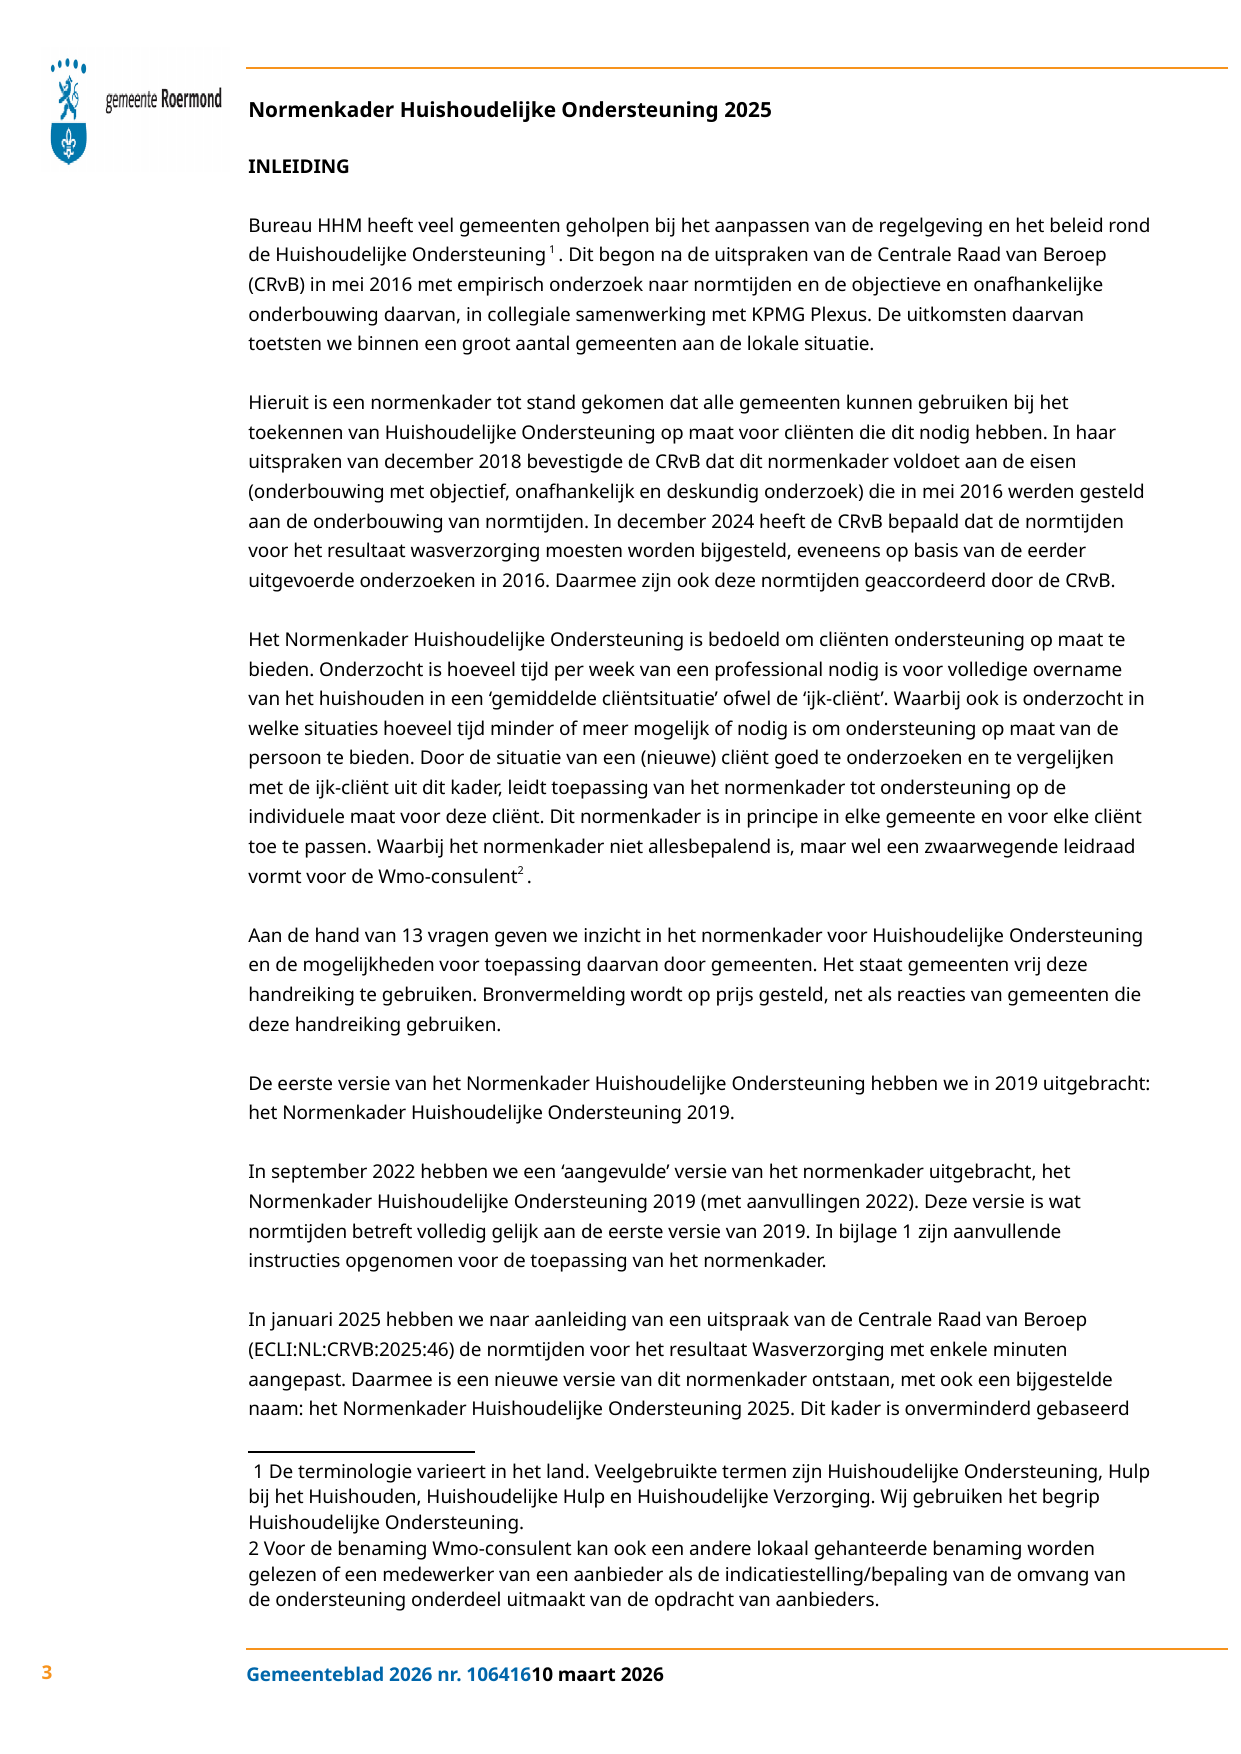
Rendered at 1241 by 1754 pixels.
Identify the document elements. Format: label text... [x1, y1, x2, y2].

text In januari 2025 hebben we naar aanleiding van een uitspraak van de Centrale Raad van Beroep (ECLI:NL:CRVB:2025:46) de normtijden voor het resultaat Wasverzorging met enkele minuten aangepast. Daarmee is een nieuwe versie van dit normenkader ontstaan, met ook een bijgestelde naam: het Normenkader Huishoudelijke Ondersteuning 2025. Dit kader is onverminderd gebaseerd [248, 1307, 1152, 1421]
text Voor de benaming Wmo-consulent kan ook een andere lokaal gehanteerde benaming worden gelezen of een medewerker van een aanbieder als de indicatiestelling/bepaling van de omvang van de ondersteuning onderdeel uitmaakt van de opdracht van aanbieders. [248, 1535, 1152, 1612]
text Bureau HHM heeft veel gemeenten geholpen bij het aanpassen van de regelgeving en het beleid rond de Huishoudelijke Ondersteuning. Dit begon na de uitspraken van de Centrale Raad van Beroep (CRvB) in mei 2016 met empirisch onderzoek naar normtijden en de objectieve en onafhankelijke onderbouwing daarvan, in collegiale samenwerking met KPMG Plexus. De uitkomsten daarvan toetsten we binnen een groot aantal gemeenten aan de lokale situatie. [248, 212, 1152, 356]
text Het Normenkader Huishoudelijke Ondersteuning is bedoeld om cliënten ondersteuning op maat te bieden. Onderzocht is hoeveel tijd per week van een professional nodig is voor volledige overname van het huishouden in een ‘gemiddelde cliëntsituatie’ ofwel de ‘ijk-cliënt’. Waarbij ook is onderzocht in welke situaties hoeveel tijd minder of meer mogelijk of nodig is om ondersteuning op maat van de persoon te bieden. Door de situatie van een (nieuwe) cliënt goed te onderzoeken en te vergelijken met de ijk-cliënt uit dit kader, leidt toepassing van het normenkader tot ondersteuning op de individuele maat voor deze cliënt. Dit normenkader is in principe in elke gemeente en voor elke cliënt toe te passen. Waarbij het normenkader niet allesbepalend is, maar wel een zwaarwegende leidraad vormt voor de Wmo-consulent. [248, 626, 1152, 889]
text De eerste versie van het Normenkader Huishoudelijke Ondersteuning hebben we in 2019 uitgebracht: het Normenkader Huishoudelijke Ondersteuning 2019. [248, 1070, 1152, 1125]
text Hieruit is een normenkader tot stand gekomen dat alle gemeenten kunnen gebruiken bij het toekennen van Huishoudelijke Ondersteuning op maat voor cliënten die dit nodig hebben. In haar uitspraken van december 2018 bevestigde de CRvB dat dit normenkader voldoet aan de eisen (onderbouwing met objectief, onafhankelijk en deskundig onderzoek) die in mei 2016 werden gesteld aan de onderbouwing van normtijden. In december 2024 heeft de CRvB bepaald dat de normtijden voor het resultaat wasverzorging moesten worden bijgesteld, eveneens op basis van de eerder uitgevoerde onderzoeken in 2016. Daarmee zijn ook deze normtijden geaccordeerd door de CRvB. [248, 389, 1152, 593]
text Normenkader Huishoudelijke Ondersteuning 2025 [248, 95, 1152, 123]
picture [41, 47, 231, 172]
text De terminologie varieert in het land. Veelgebruikte termen zijn Huishoudelijke Ondersteuning, Hulp bij het Huishouden, Huishoudelijke Hulp en Huishoudelijke Verzorging. Wij gebruiken het begrip Huishoudelijke Ondersteuning. [248, 1458, 1152, 1535]
text In september 2022 hebben we een ‘aangevulde’ versie van het normenkader uitgebracht, het Normenkader Huishoudelijke Ondersteuning 2019 (met aanvullingen 2022). Deze versie is wat normtijden betreft volledig gelijk aan de eerste versie van 2019. In bijlage 1 zijn aanvullende instructies opgenomen voor de toepassing van het normenkader. [248, 1159, 1152, 1273]
text INLEIDING [248, 153, 1152, 179]
text Aan de hand van 13 vragen geven we inzicht in het normenkader voor Huishoudelijke Ondersteuning en de mogelijkheden voor toepassing daarvan door gemeenten. Het staat gemeenten vrij deze handreiking te gebruiken. Bronvermelding wordt op prijs gesteld, net als reacties van gemeenten die deze handreiking gebruiken. [248, 922, 1152, 1037]
